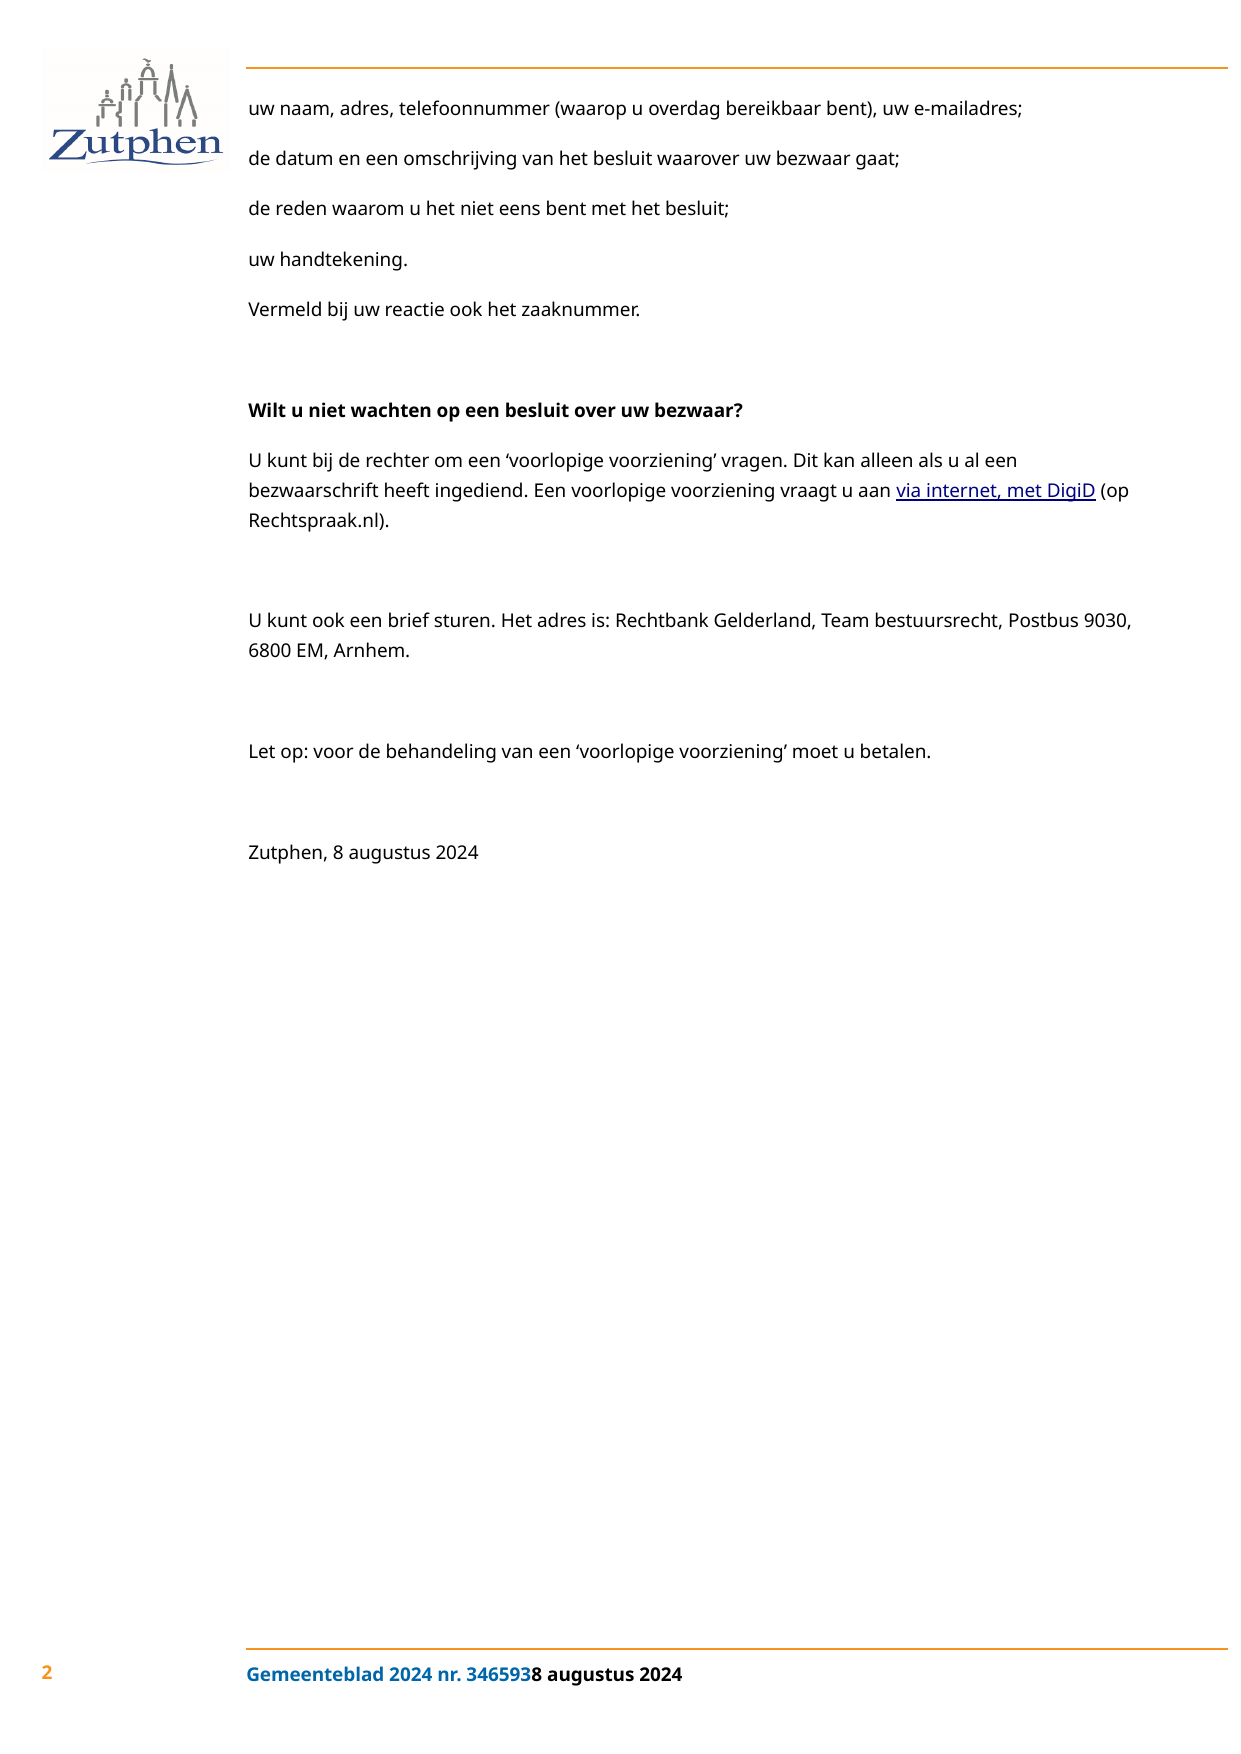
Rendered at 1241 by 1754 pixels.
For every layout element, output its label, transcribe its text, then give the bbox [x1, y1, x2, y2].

text uw naam, adres, telefoonnummer (waarop u overdag bereikbaar bent), uw e-mailadres; [248, 95, 1152, 121]
text de reden waarom u het niet eens bent met het besluit; [248, 196, 1152, 221]
text U kunt bij de rechter om een ‘voorlopige voorziening’ vragen. Dit kan alleen als u al een bezwaarschrift heeft ingediend. Een voorlopige voorziening vraagt u aan via internet, met DigiD (op Rechtspraak.nl). [248, 448, 1152, 533]
text Wilt u niet wachten op een besluit over uw bezwaar? [248, 397, 1152, 423]
text Let op: voor de behandeling van een ‘voorlopige voorziening’ moet u betalen. [248, 738, 1152, 764]
picture [41, 47, 231, 172]
text de datum en een omschrijving van het besluit waarover uw bezwaar gaat; [248, 145, 1152, 171]
text U kunt ook een brief sturen. Het adres is: Rechtbank Gelderland, Team bestuursrecht, Postbus 9030, 6800 EM, Arnhem. [248, 608, 1152, 663]
text Vermeld bij uw reactie ook het zaaknummer. [248, 296, 1152, 322]
text Zutphen, 8 augustus 2024 [248, 839, 1152, 865]
text uw handtekening. [248, 246, 1152, 272]
